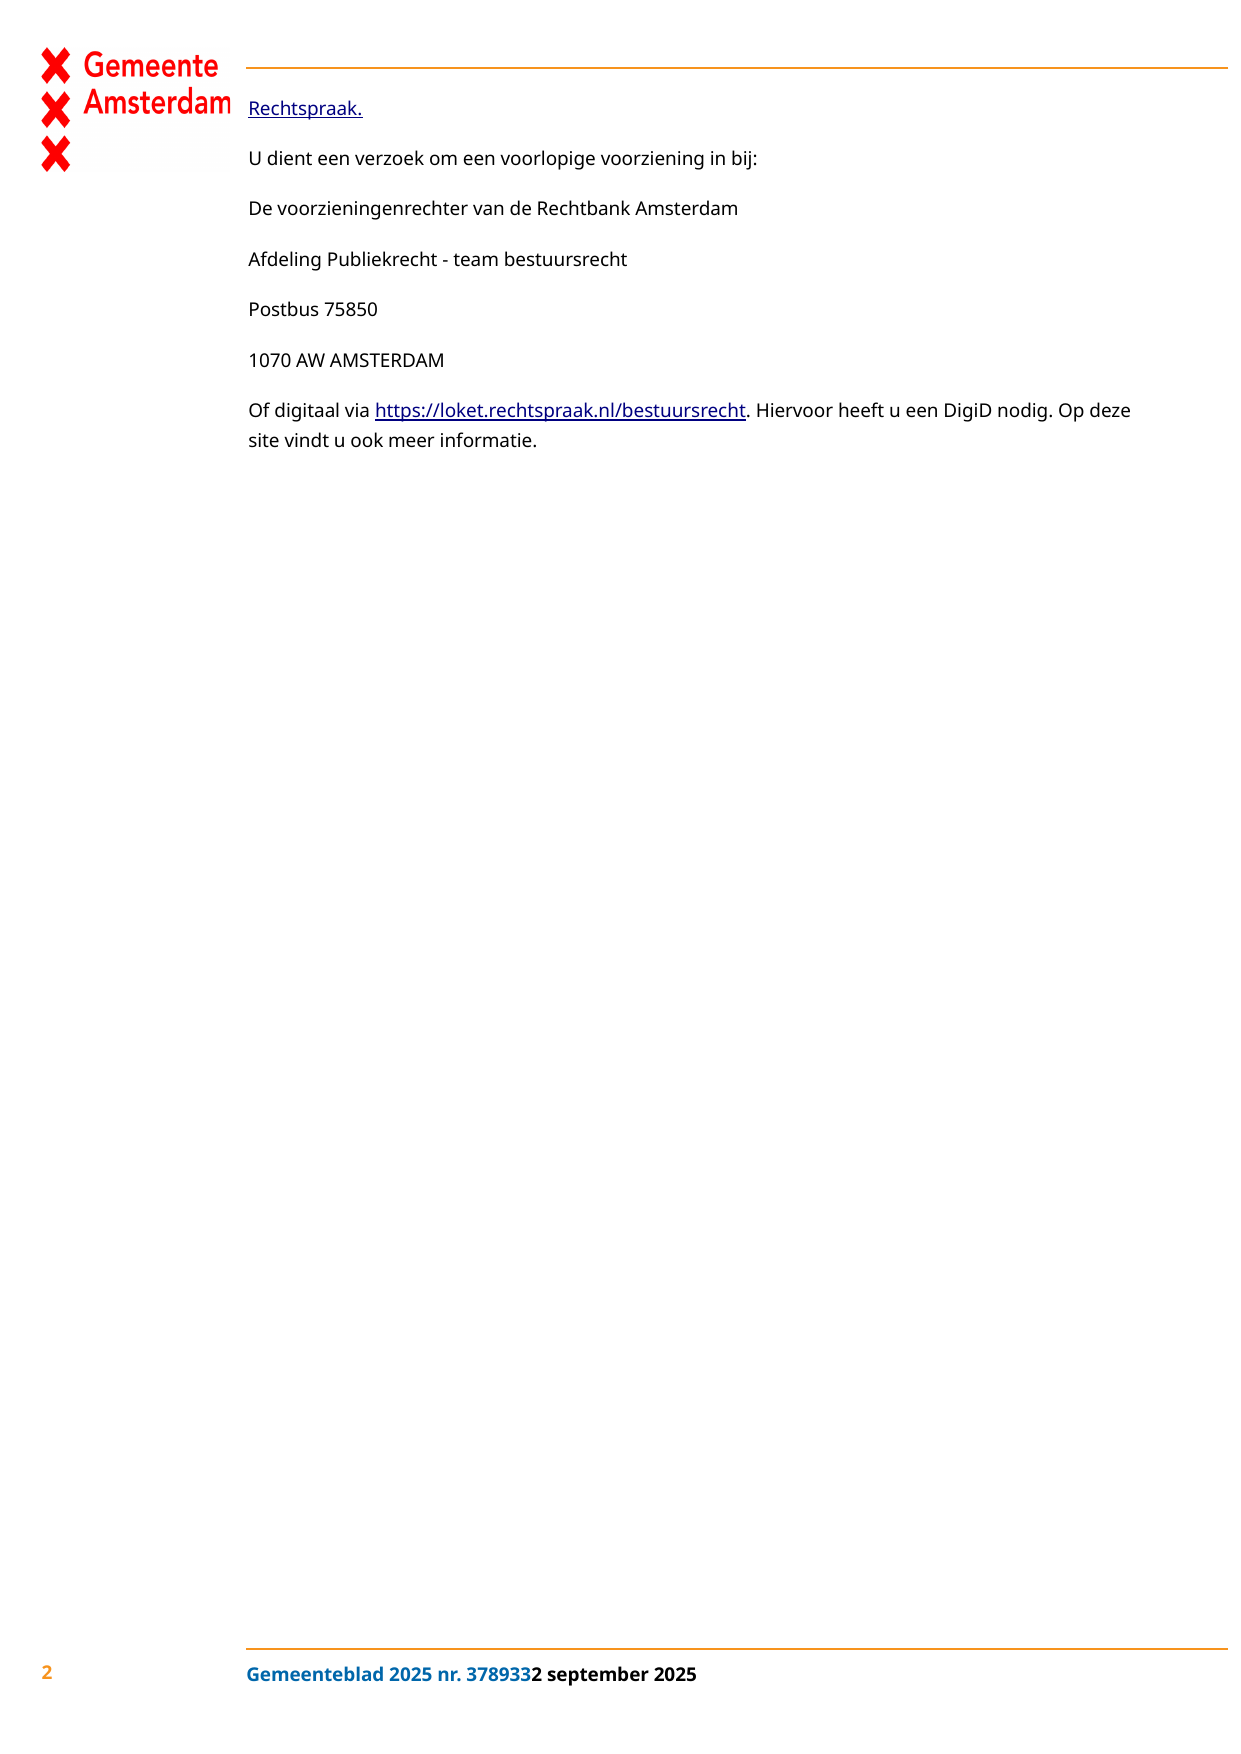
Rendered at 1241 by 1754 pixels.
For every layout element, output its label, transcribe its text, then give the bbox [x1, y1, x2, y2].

text Rechtspraak. [248, 95, 1152, 121]
text Postbus 75850 [248, 296, 1152, 322]
text Of digitaal via https://loket.rechtspraak.nl/bestuursrecht. Hiervoor heeft u een DigiD nodig. Op deze site vindt u ook meer informatie. [248, 397, 1152, 453]
text U dient een verzoek om een voorlopige voorziening in bij: [248, 145, 1152, 171]
text De voorzieningenrechter van de Rechtbank Amsterdam [248, 196, 1152, 221]
picture [41, 47, 231, 172]
text Afdeling Publiekrecht - team bestuursrecht [248, 246, 1152, 272]
text 1070 AW AMSTERDAM [248, 347, 1152, 373]
